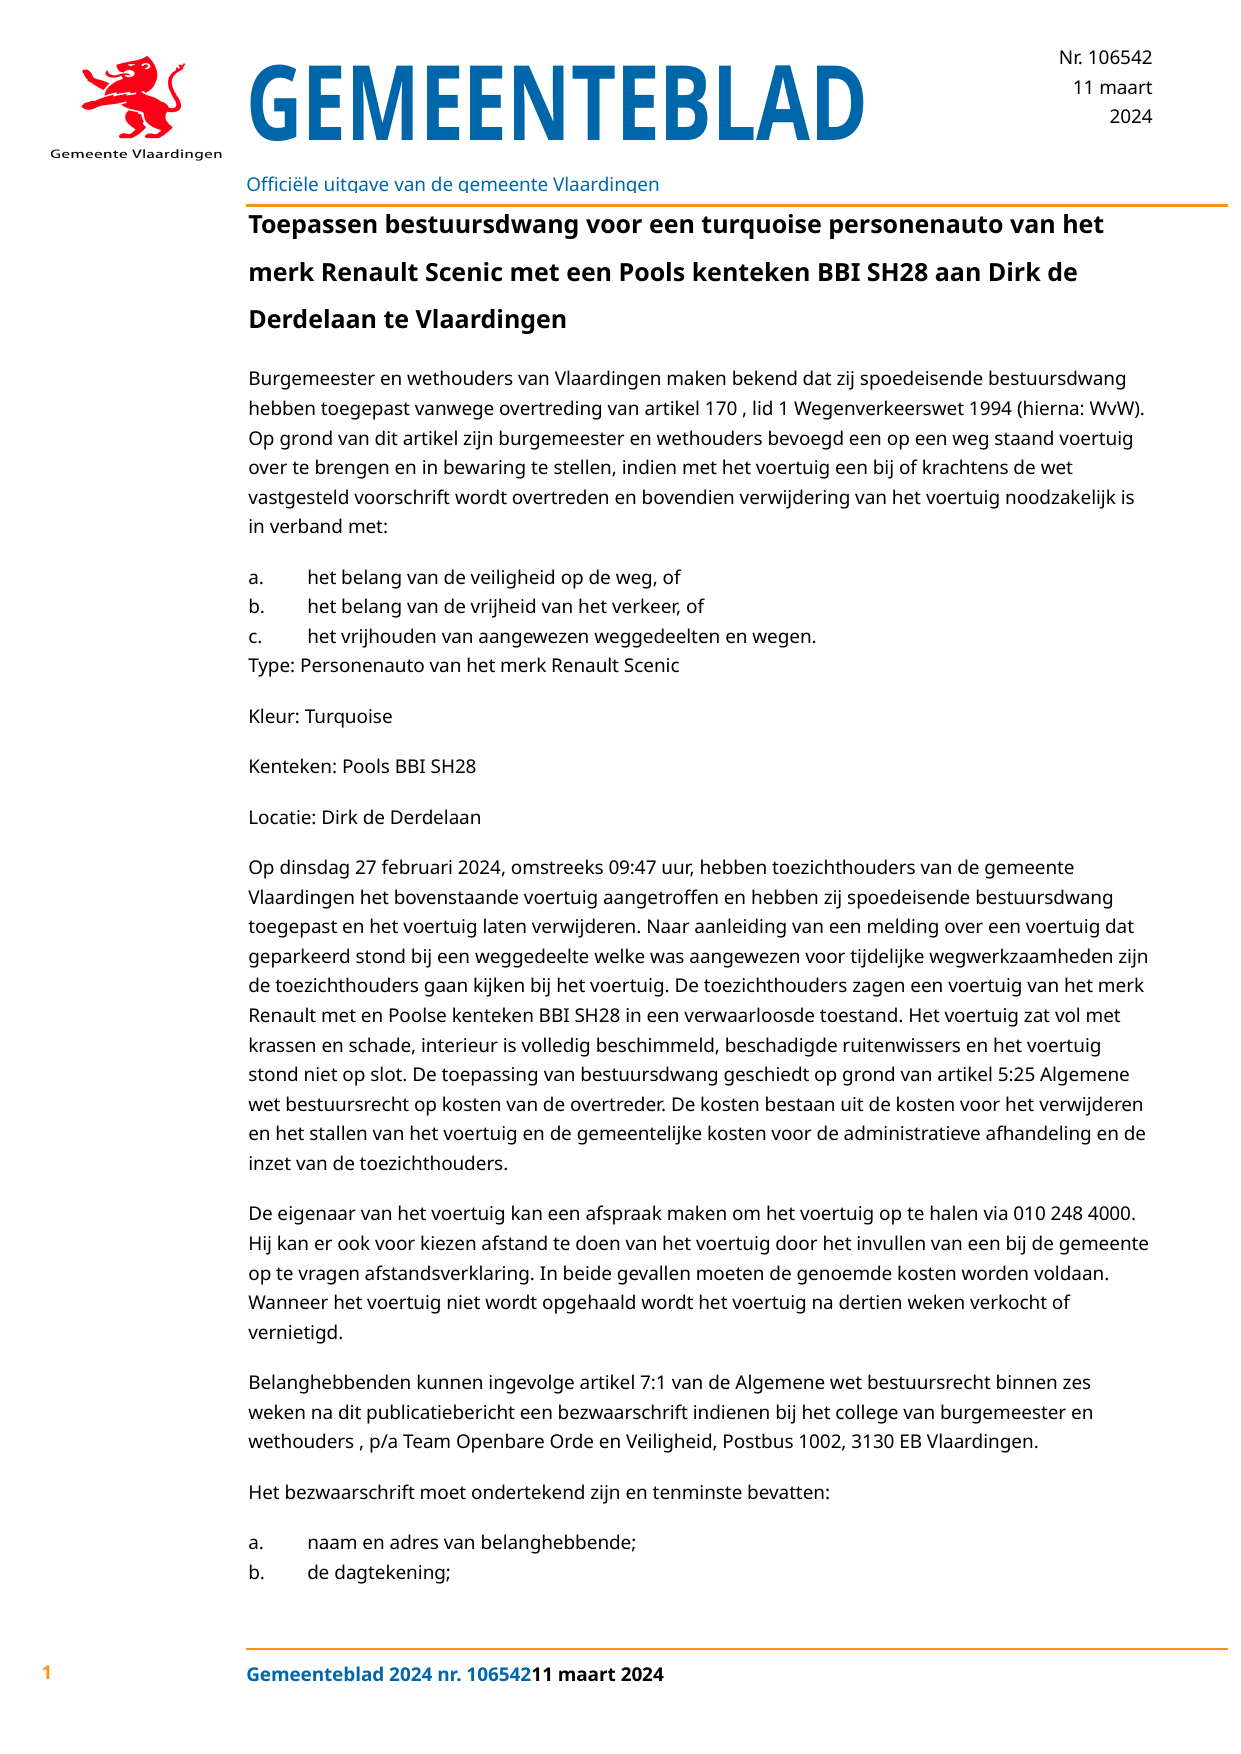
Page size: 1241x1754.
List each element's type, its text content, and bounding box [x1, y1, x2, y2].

text Toepassen bestuursdwang voor een turquoise personenauto van het merk Renault Scenic met een Pools kenteken BBI SH28 aan Dirk de Derdelaan te Vlaardingen [248, 207, 1152, 336]
list de dagtekening; [248, 1559, 1152, 1584]
text Het bezwaarschrift moet ondertekend zijn en tenminste bevatten: [248, 1479, 1152, 1504]
text De eigenaar van het voertuig kan een afspraak maken om het voertuig op te halen via 010 248 4000. Hij kan er ook voor kiezen afstand te doen van het voertuig door het invullen van een bij de gemeente op te vragen afstandsverklaring. In beide gevallen moeten de genoemde kosten worden voldaan. Wanneer het voertuig niet wordt opgehaald wordt het voertuig na dertien weken verkocht of vernietigd. [248, 1201, 1152, 1344]
text Burgemeester en wethouders van Vlaardingen maken bekend dat zij spoedeisende bestuursdwang hebben toegepast vanwege overtreding van artikel 170 , lid 1 Wegenverkeerswet 1994 (hierna: WvW). Op grond van dit artikel zijn burgemeester en wethouders bevoegd een op een weg staand voertuig over te brengen en in bewaring te stellen, indien met het voertuig een bij of krachtens de wet vastgesteld voorschrift wordt overtreden en bovendien verwijdering van het voertuig noodzakelijk is in verband met: [248, 366, 1152, 539]
picture [41, 47, 231, 172]
text Op dinsdag 27 februari 2024, omstreeks 09:47 uur, hebben toezichthouders van de gemeente Vlaardingen het bovenstaande voertuig aangetroffen en hebben zij spoedeisende bestuursdwang toegepast en het voertuig laten verwijderen. Naar aanleiding van een melding over een voertuig dat geparkeerd stond bij een weggedeelte welke was aangewezen voor tijdelijke wegwerkzaamheden zijn de toezichthouders gaan kijken bij het voertuig. De toezichthouders zagen een voertuig van het merk Renault met en Poolse kenteken BBI SH28 in een verwaarloosde toestand. Het voertuig zat vol met krassen en schade, interieur is volledig beschimmeld, beschadigde ruitenwissers en het voertuig stond niet op slot. De toepassing van bestuursdwang geschiedt op grond van artikel 5:25 Algemene wet bestuursrecht op kosten van de overtreder. De kosten bestaan uit de kosten voor het verwijderen en het stallen van het voertuig en de gemeentelijke kosten voor de administratieve afhandeling en de inzet van de toezichthouders. [248, 854, 1152, 1176]
text Type: Personenauto van het merk Renault Scenic [248, 653, 1152, 678]
text Kleur: Turquoise [248, 703, 1152, 729]
list het vrijhouden van aangewezen weggedeelten en wegen. [248, 623, 1152, 649]
list het belang van de veiligheid op de weg, of [248, 564, 1152, 589]
text Kenteken: Pools BBI SH28 [248, 753, 1152, 779]
text Locatie: Dirk de Derdelaan [248, 804, 1152, 829]
list het belang van de vrijheid van het verkeer, of [248, 593, 1152, 619]
text Belanghebbenden kunnen ingevolge artikel 7:1 van de Algemene wet bestuursrecht binnen zes weken na dit publicatiebericht een bezwaarschrift indienen bij het college van burgemeester en wethouders , p/a Team Openbare Orde en Veiligheid, Postbus 1002, 3130 EB Vlaardingen. [248, 1369, 1152, 1454]
list naam en adres van belanghebbende; [248, 1529, 1152, 1555]
